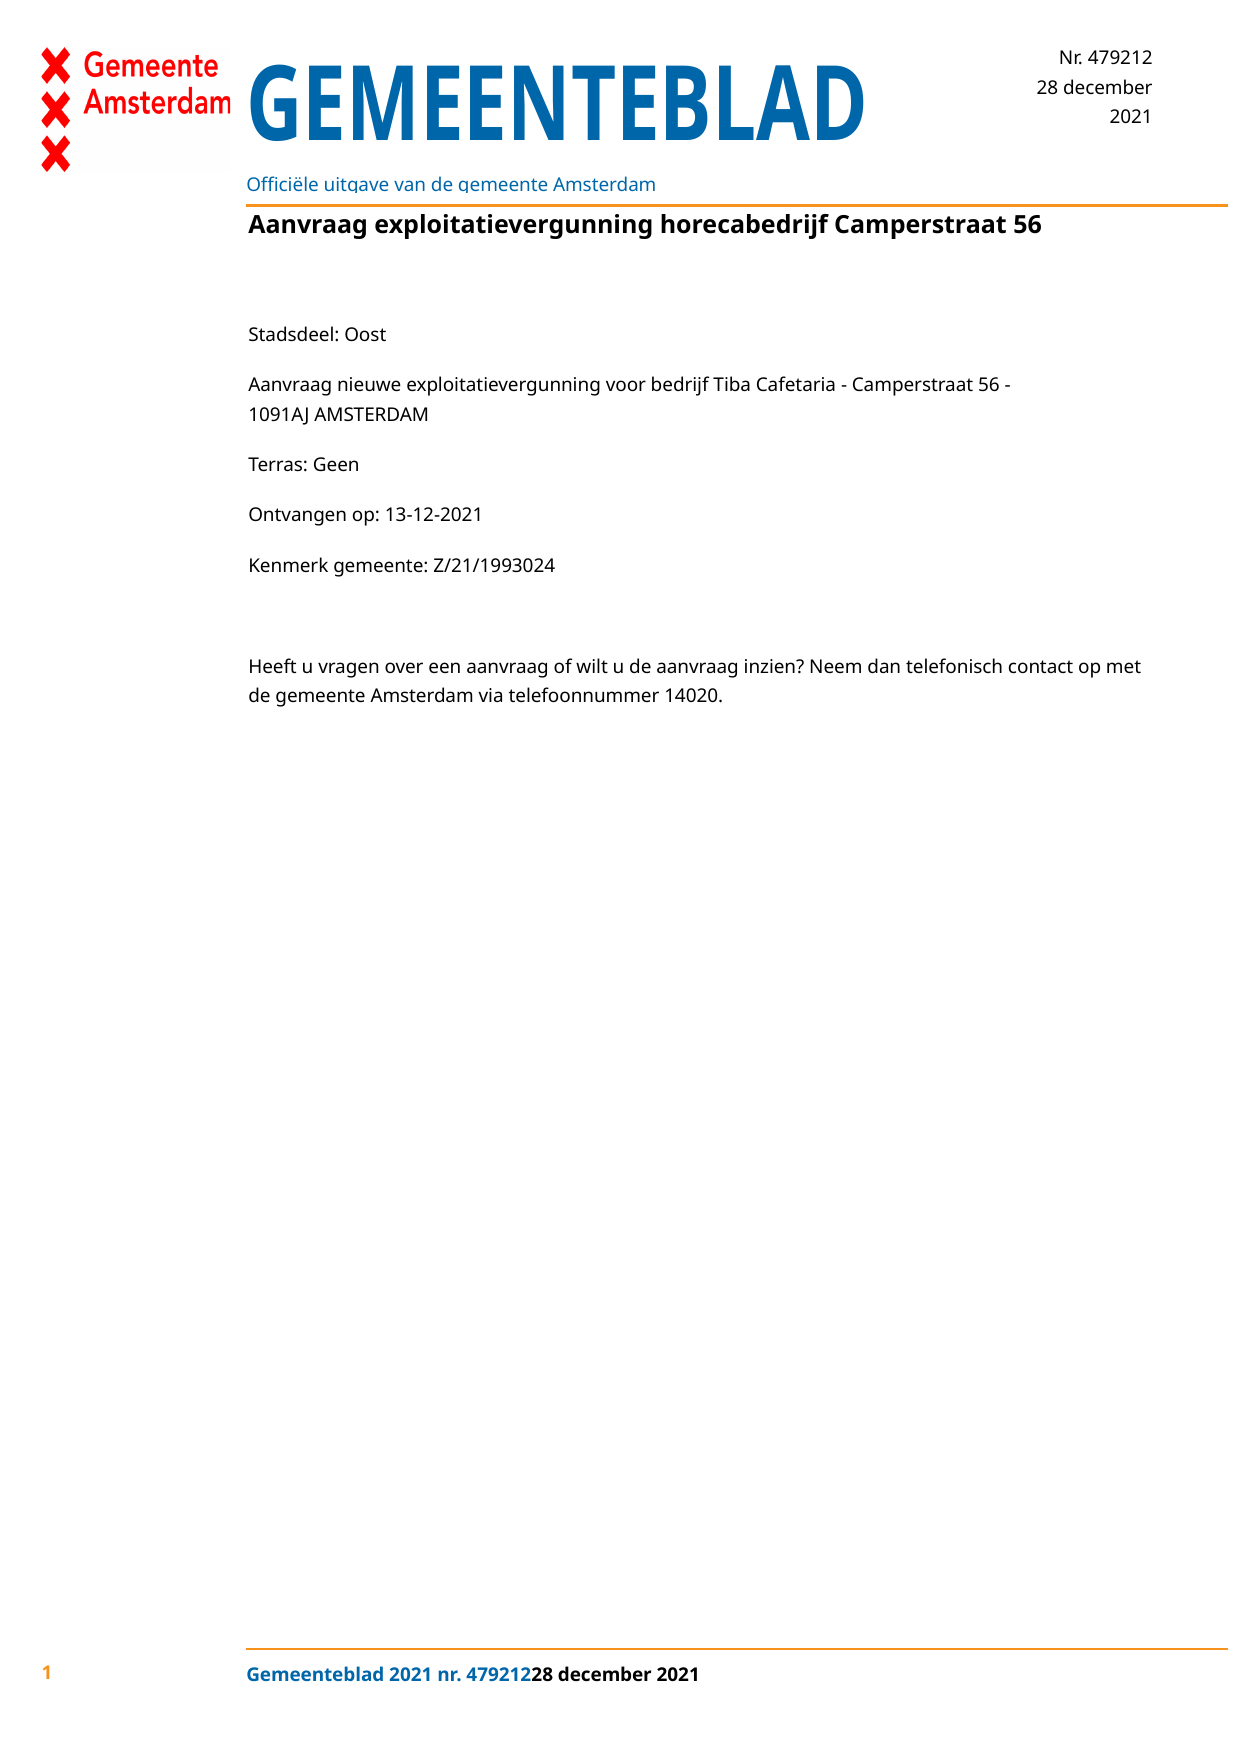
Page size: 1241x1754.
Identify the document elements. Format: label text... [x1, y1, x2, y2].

picture [41, 47, 231, 172]
text Aanvraag exploitatievergunning horecabedrijf Camperstraat 56 [248, 207, 1152, 241]
text Kenmerk gemeente: Z/21/1993024 [248, 552, 1152, 578]
text Ontvangen op: 13-12-2021 [248, 502, 1152, 527]
text Stadsdeel: Oost [248, 321, 1152, 346]
text Terras: Geen [248, 451, 1152, 477]
text Heeft u vragen over een aanvraag of wilt u de aanvraag inzien? Neem dan telefonisch contact op met de gemeente Amsterdam via telefoonnummer 14020. [248, 653, 1152, 708]
text Aanvraag nieuwe exploitatievergunning voor bedrijf Tiba Cafetaria - Camperstraat 56 - 1091AJ AMSTERDAM [248, 371, 1152, 426]
